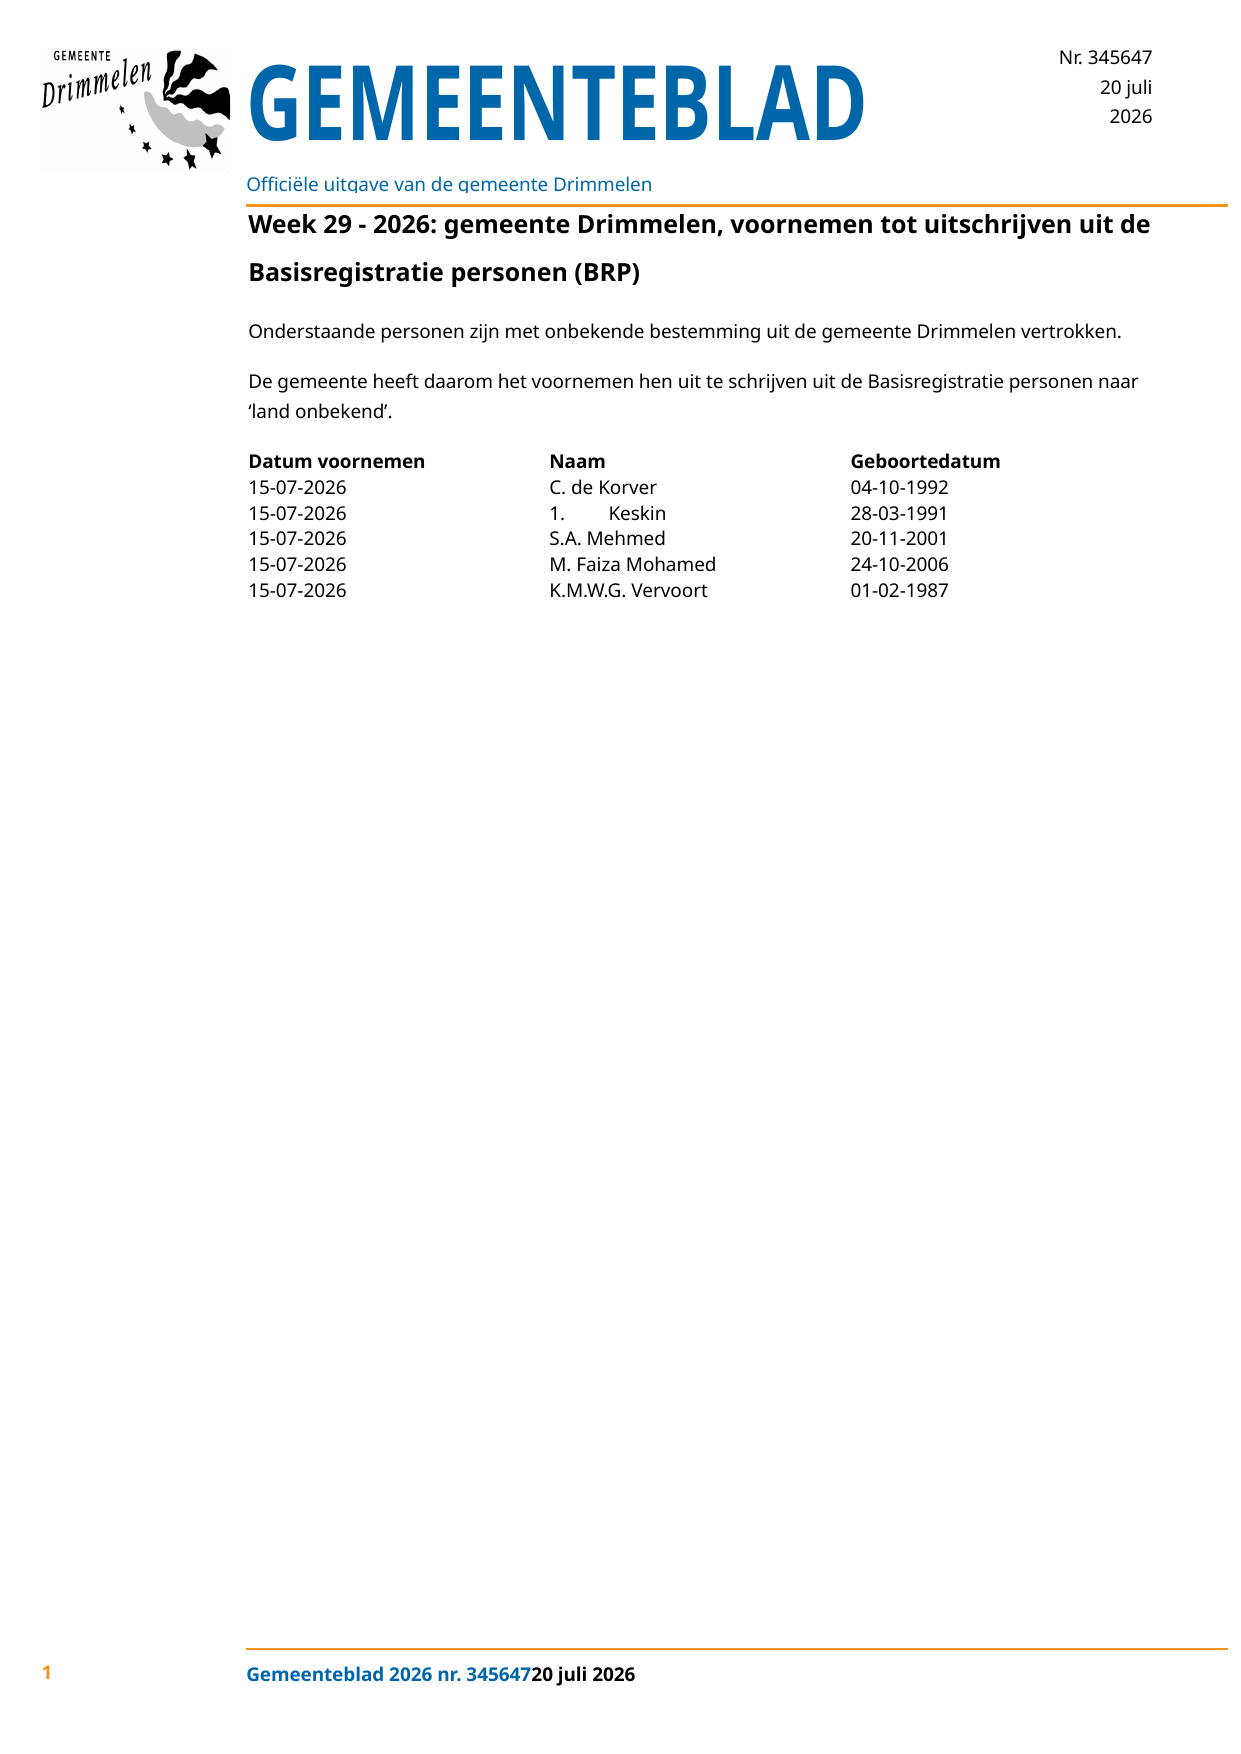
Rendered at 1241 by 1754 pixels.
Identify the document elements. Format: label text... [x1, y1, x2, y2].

table_cell 15-07-2026 [248, 526, 549, 551]
table_cell 24-10-2006 [850, 551, 1152, 577]
table_cell 01-02-1987 [850, 577, 1152, 603]
table_cell Keskin [549, 500, 850, 526]
table_header Naam [549, 449, 850, 474]
table_cell 15-07-2026 [248, 500, 549, 526]
table_cell S.A. Mehmed [549, 526, 850, 551]
table_cell 04-10-1992 [850, 474, 1152, 500]
table_cell 28-03-1991 [850, 500, 1152, 526]
picture [41, 47, 231, 172]
table_cell 15-07-2026 [248, 577, 549, 603]
table_cell 20-11-2001 [850, 526, 1152, 551]
table_cell 15-07-2026 [248, 551, 549, 577]
table_header Datum voornemen [248, 449, 549, 474]
text De gemeente heeft daarom het voornemen hen uit te schrijven uit de Basisregistratie personen naar ‘land onbekend’. [248, 368, 1152, 424]
table_cell K.M.W.G. Vervoort [549, 577, 850, 603]
table_cell C. de Korver [549, 474, 850, 500]
text Week 29 - 2026: gemeente Drimmelen, voornemen tot uitschrijven uit de Basisregistratie personen (BRP) [248, 207, 1152, 288]
table_cell 15-07-2026 [248, 474, 549, 500]
table_cell M. Faiza Mohamed [549, 551, 850, 577]
table_header Geboortedatum [850, 449, 1152, 474]
text Onderstaande personen zijn met onbekende bestemming uit de gemeente Drimmelen vertrokken. [248, 318, 1152, 344]
